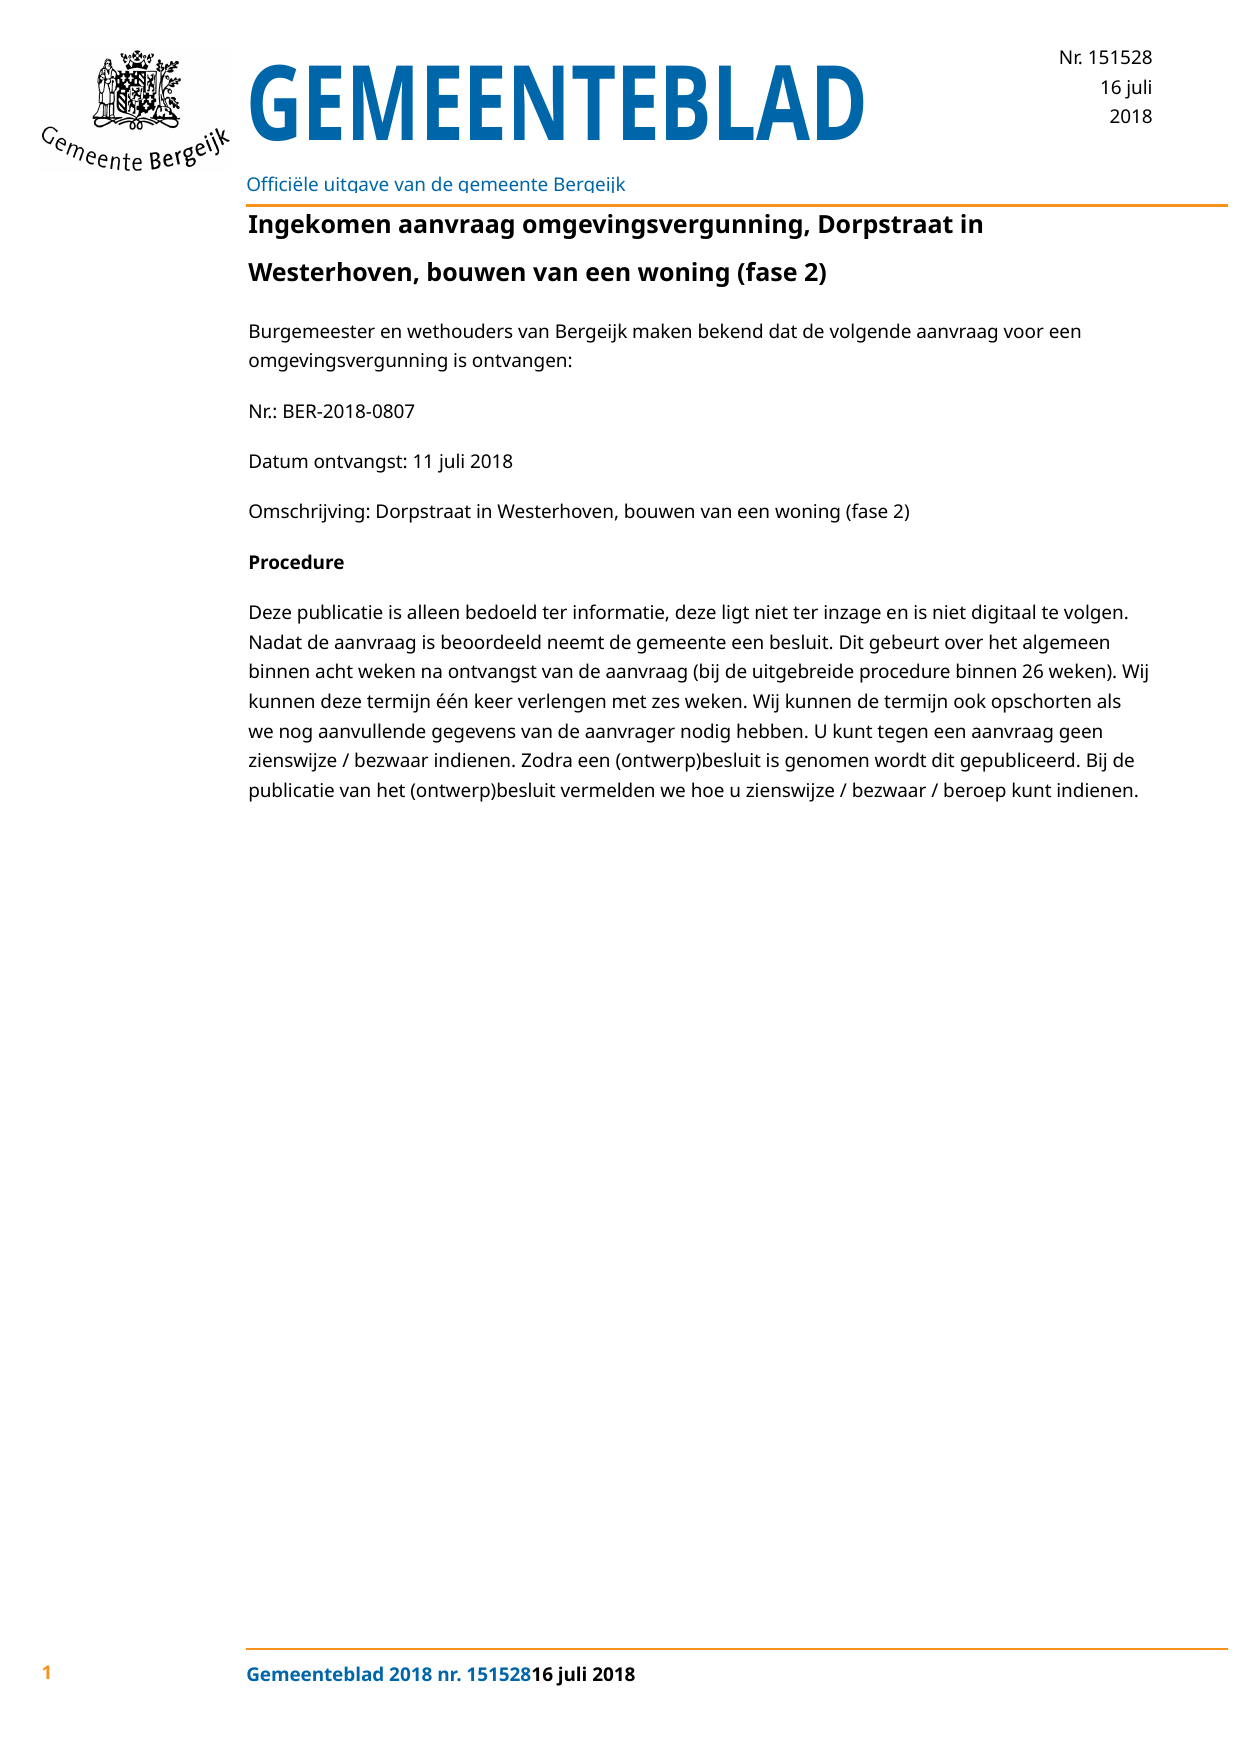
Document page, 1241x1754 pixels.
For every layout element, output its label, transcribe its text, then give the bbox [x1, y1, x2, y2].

text Nr.: BER-2018-0807 [248, 398, 1152, 424]
text Datum ontvangst: 11 juli 2018 [248, 448, 1152, 474]
text Procedure [248, 549, 1152, 575]
text Burgemeester en wethouders van Bergeijk maken bekend dat de volgende aanvraag voor een omgevingsvergunning is ontvangen: [248, 318, 1152, 373]
picture [41, 47, 231, 172]
text Deze publicatie is alleen bedoeld ter informatie, deze ligt niet ter inzage en is niet digitaal te volgen. Nadat de aanvraag is beoordeeld neemt de gemeente een besluit. Dit gebeurt over het algemeen binnen acht weken na ontvangst van de aanvraag (bij de uitgebreide procedure binnen 26 weken). Wij kunnen deze termijn één keer verlengen met zes weken. Wij kunnen de termijn ook opschorten als we nog aanvullende gegevens van de aanvrager nodig hebben. U kunt tegen een aanvraag geen zienswijze / bezwaar indienen. Zodra een (ontwerp)besluit is genomen wordt dit gepubliceerd. Bij de publicatie van het (ontwerp)besluit vermelden we hoe u zienswijze / bezwaar / beroep kunt indienen. [248, 599, 1152, 803]
text Omschrijving: Dorpstraat in Westerhoven, bouwen van een woning (fase 2) [248, 499, 1152, 524]
text Ingekomen aanvraag omgevingsvergunning, Dorpstraat in Westerhoven, bouwen van een woning (fase 2) [248, 207, 1152, 288]
